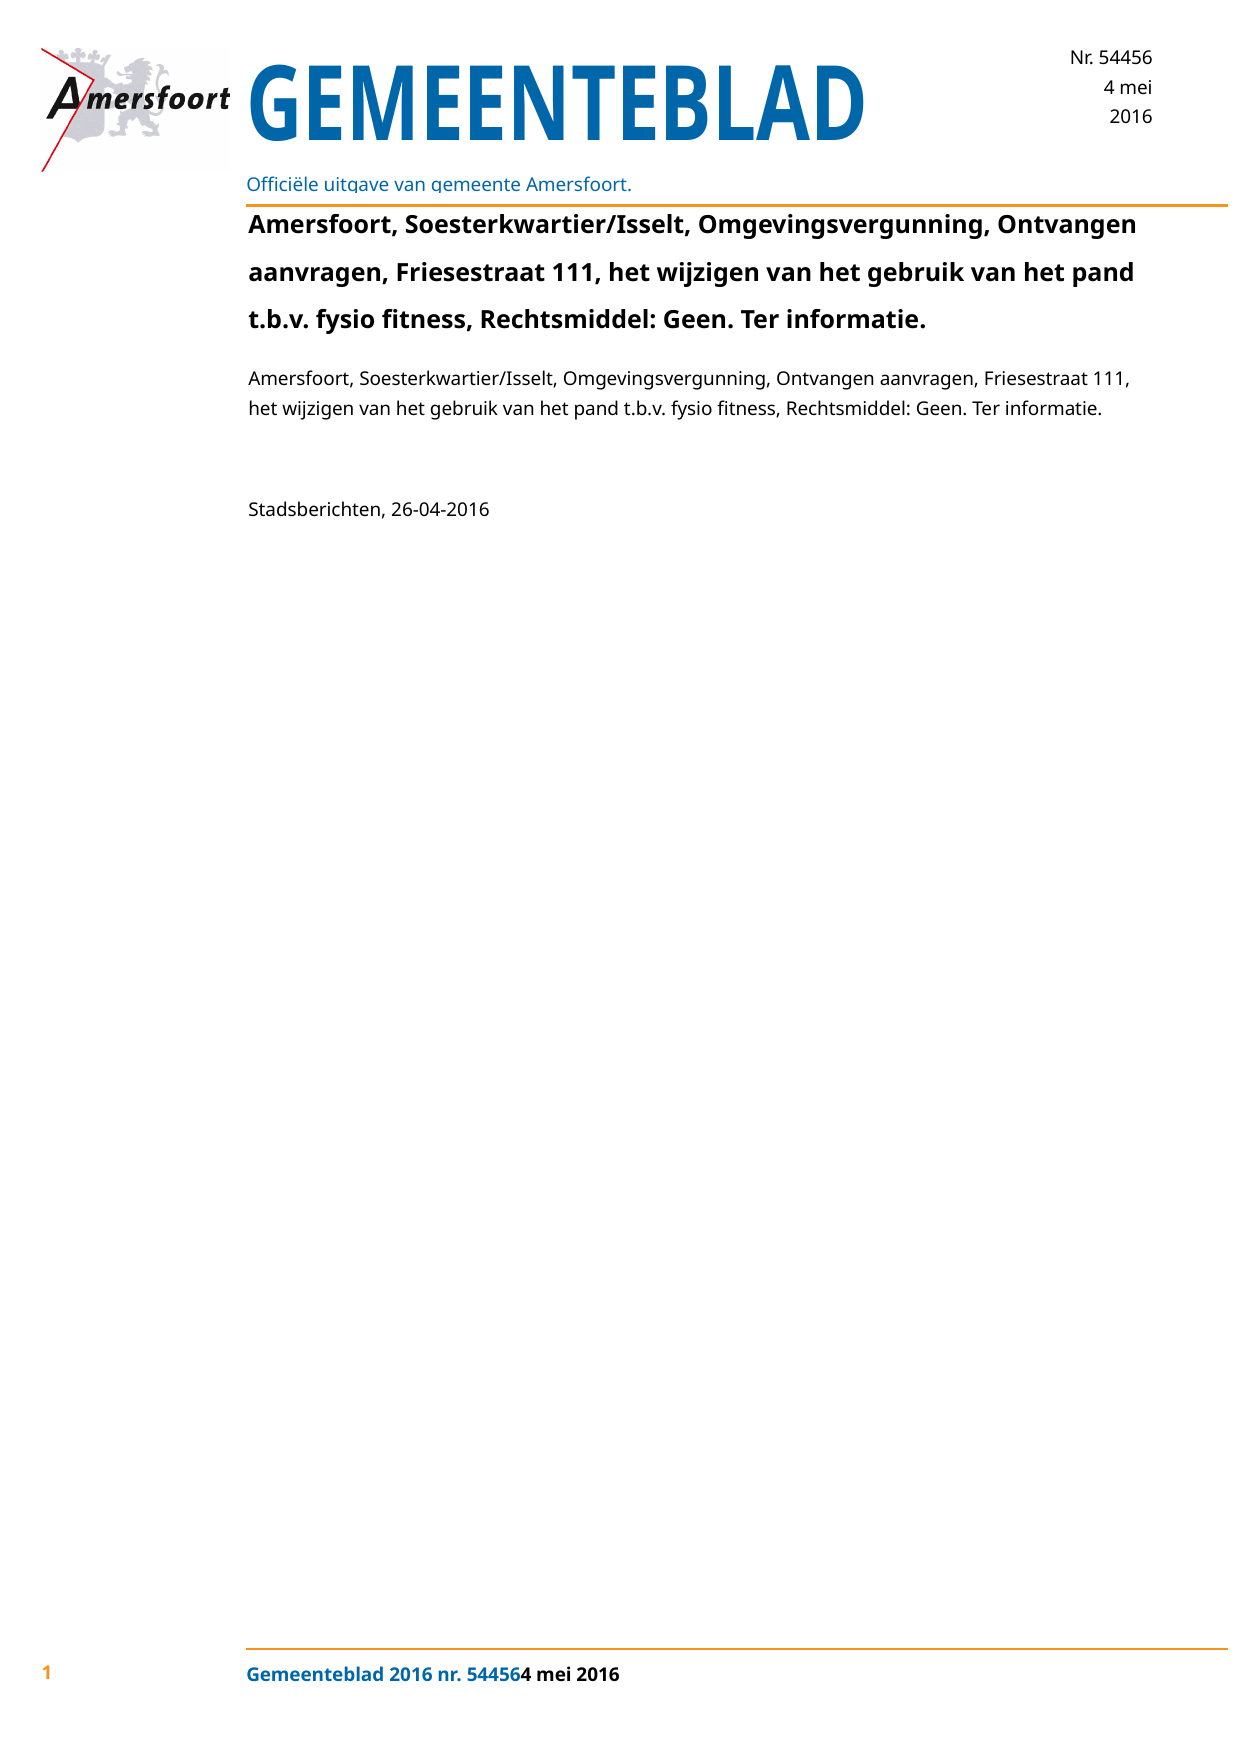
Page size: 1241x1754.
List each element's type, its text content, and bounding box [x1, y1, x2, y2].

text Amersfoort, Soesterkwartier/Isselt, Omgevingsvergunning, Ontvangen aanvragen, Friesestraat 111, het wijzigen van het gebruik van het pand t.b.v. fysio fitness, Rechtsmiddel: Geen. Ter informatie. [248, 366, 1152, 421]
text Stadsberichten, 26-04-2016 [248, 496, 1152, 522]
text Amersfoort, Soesterkwartier/Isselt, Omgevingsvergunning, Ontvangen aanvragen, Friesestraat 111, het wijzigen van het gebruik van het pand t.b.v. fysio fitness, Rechtsmiddel: Geen. Ter informatie. [248, 207, 1152, 336]
picture [41, 47, 231, 172]
